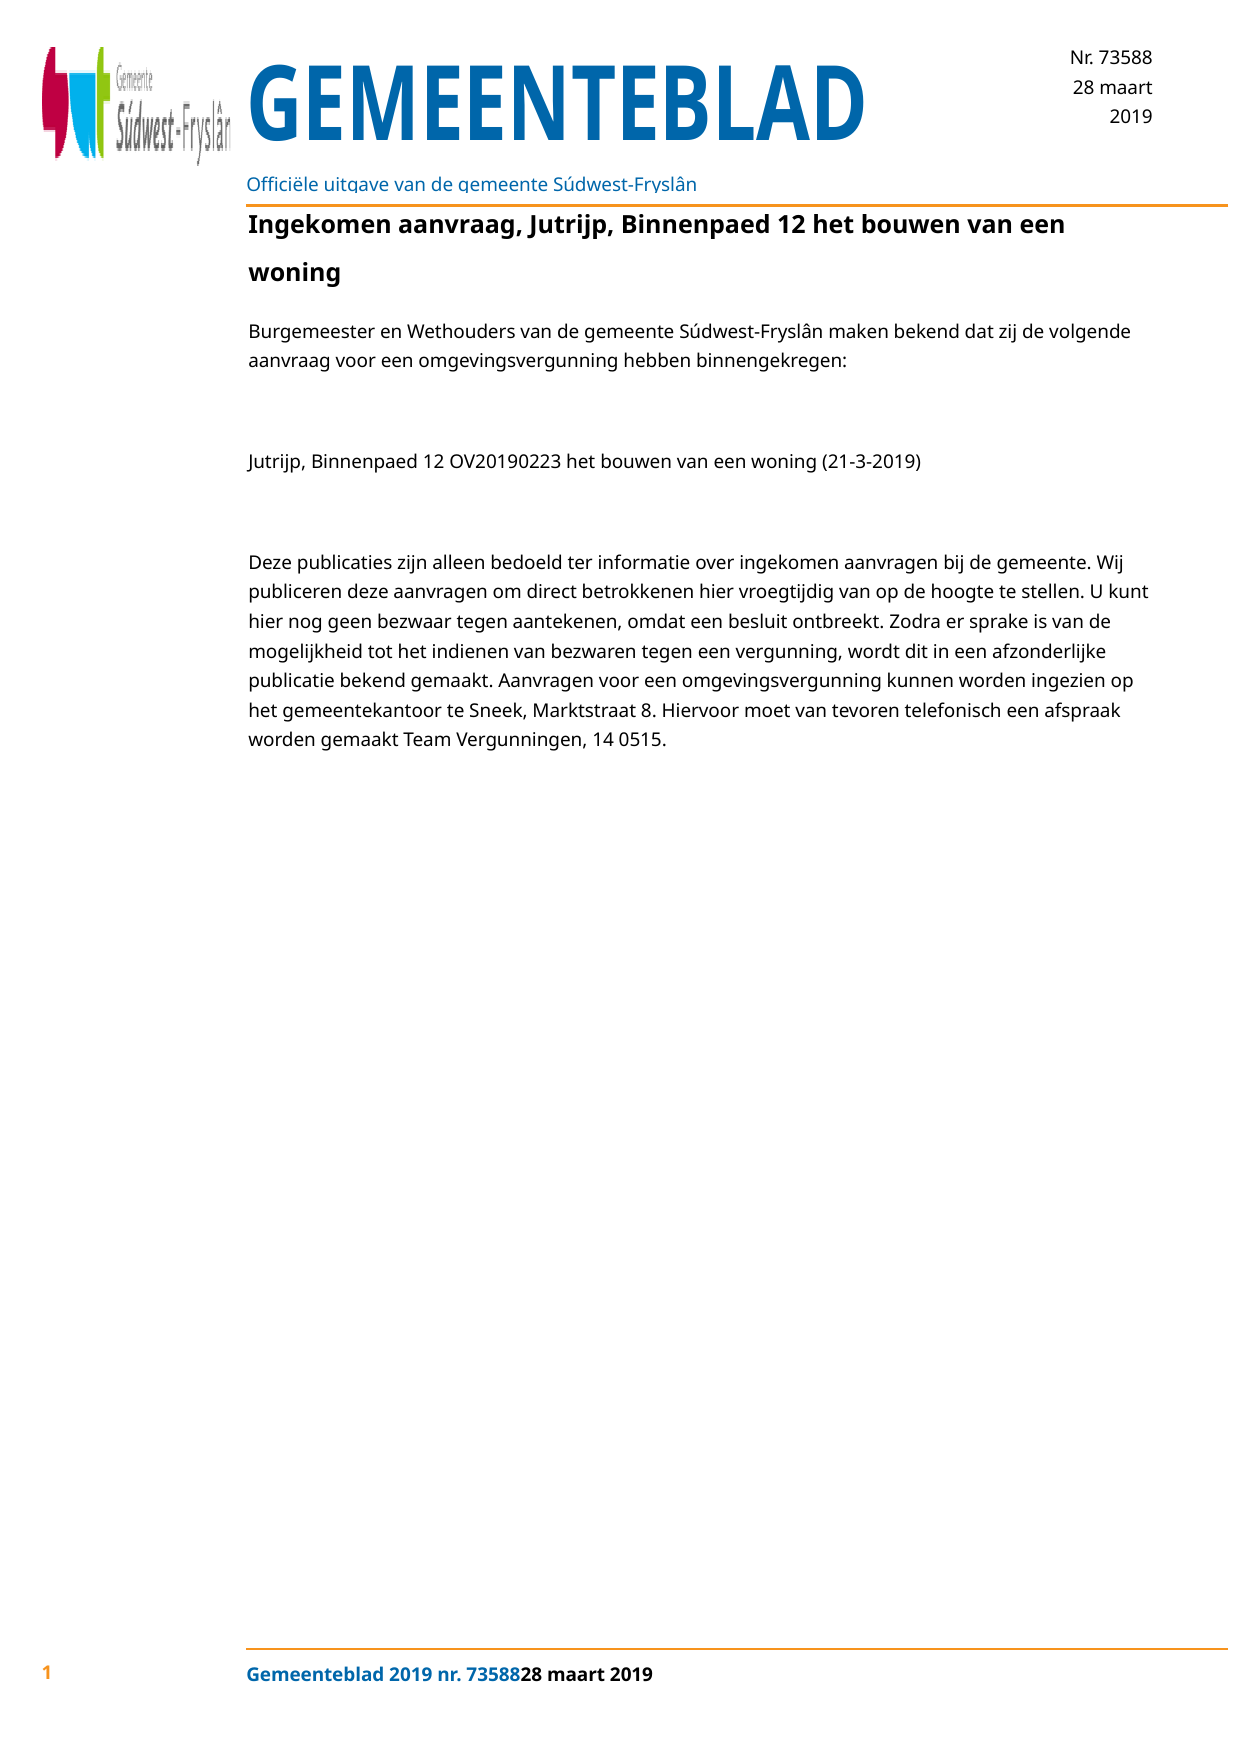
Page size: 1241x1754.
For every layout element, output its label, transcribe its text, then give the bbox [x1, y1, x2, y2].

text Deze publicaties zijn alleen bedoeld ter informatie over ingekomen aanvragen bij de gemeente. Wij publiceren deze aanvragen om direct betrokkenen hier vroegtijdig van op de hoogte te stellen. U kunt hier nog geen bezwaar tegen aantekenen, omdat een besluit ontbreekt. Zodra er sprake is van de mogelijkheid tot het indienen van bezwaren tegen een vergunning, wordt dit in een afzonderlijke publicatie bekend gemaakt. Aanvragen voor een omgevingsvergunning kunnen worden ingezien op het gemeentekantoor te Sneek, Marktstraat 8. Hiervoor moet van tevoren telefonisch een afspraak worden gemaakt Team Vergunningen, 14 0515. [248, 549, 1152, 752]
text Burgemeester en Wethouders van de gemeente Súdwest-Fryslân maken bekend dat zij de volgende aanvraag voor een omgevingsvergunning hebben binnengekregen: [248, 318, 1152, 373]
text Jutrijp, Binnenpaed 12 OV20190223 het bouwen van een woning (21-3-2019) [248, 448, 1152, 474]
picture [41, 47, 231, 172]
text Ingekomen aanvraag, Jutrijp, Binnenpaed 12 het bouwen van een woning [248, 207, 1152, 288]
